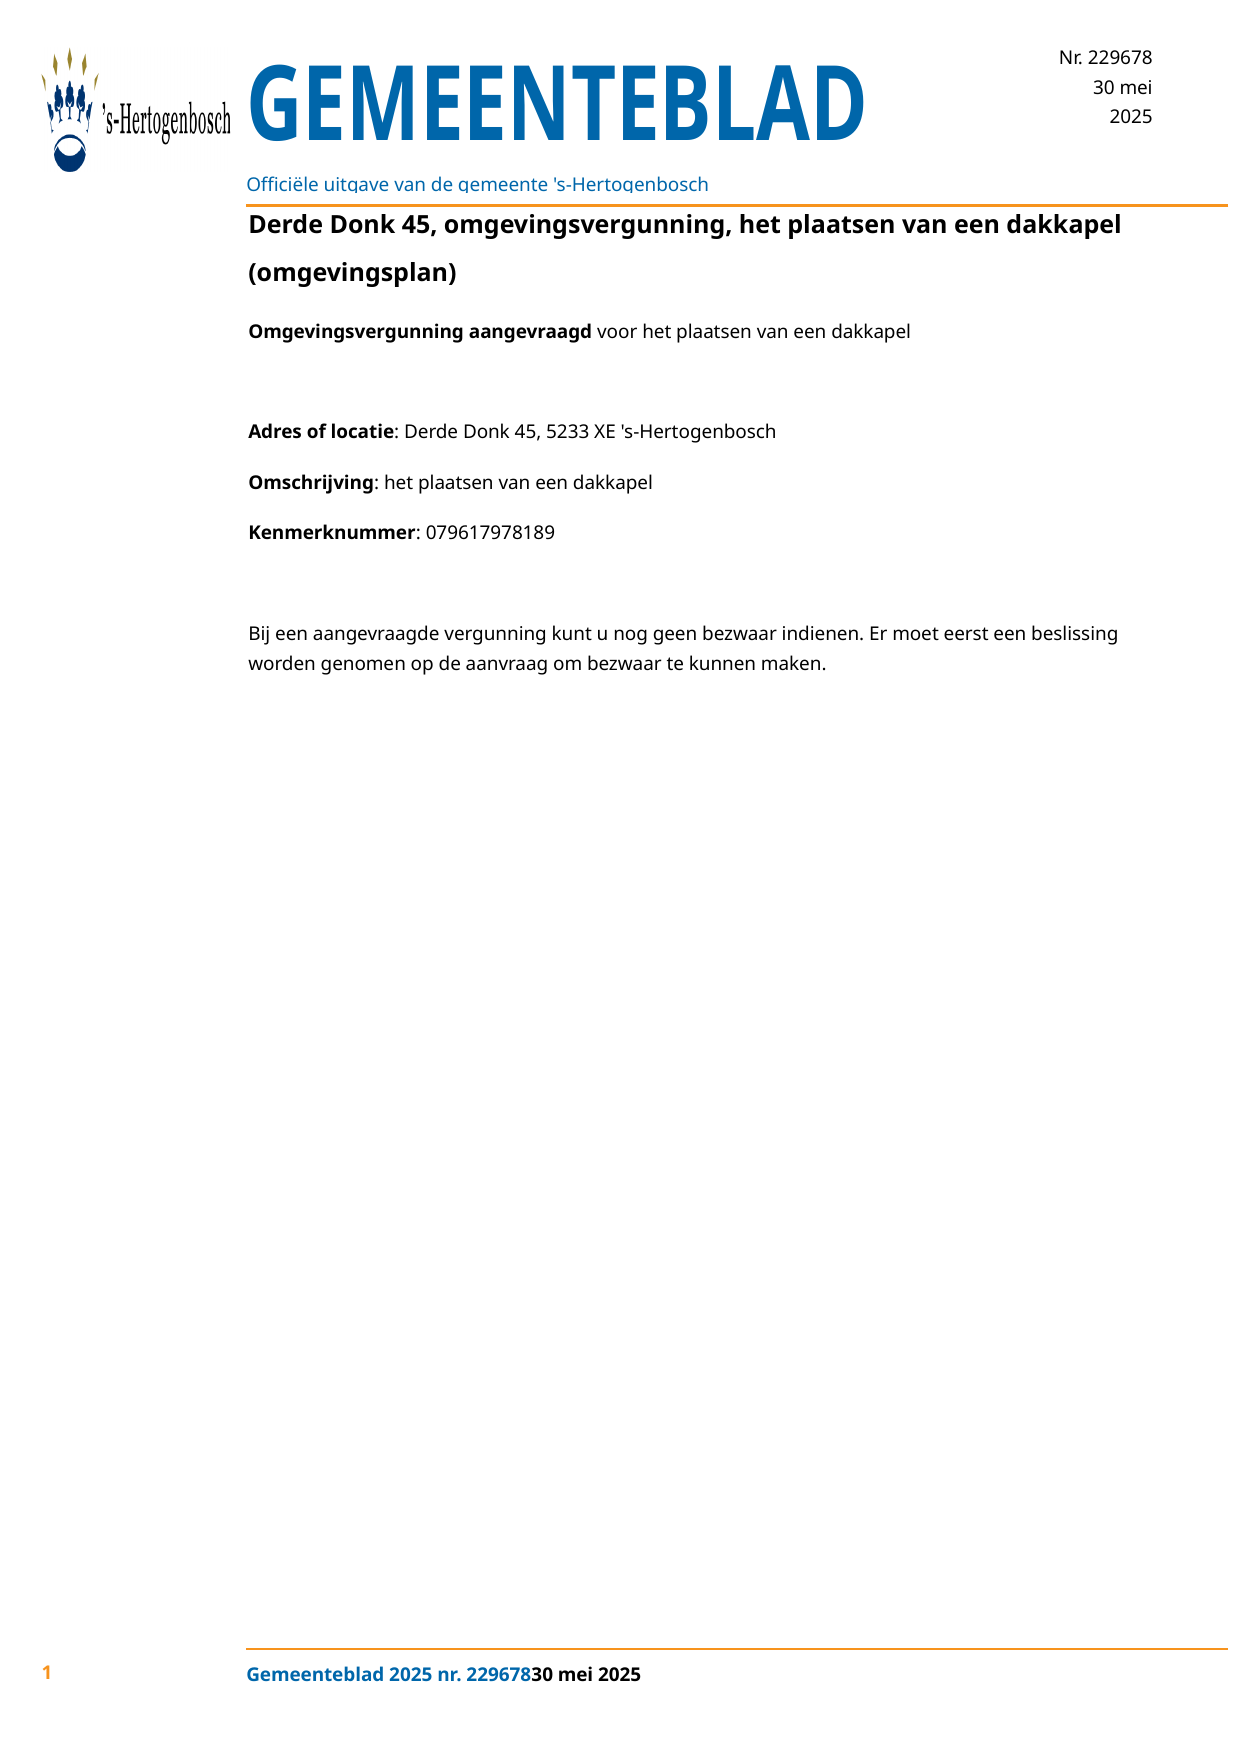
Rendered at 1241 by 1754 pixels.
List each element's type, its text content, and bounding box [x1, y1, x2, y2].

text Adres of locatie: Derde Donk 45, 5233 XE 's-Hertogenbosch [248, 419, 1152, 444]
text Derde Donk 45, omgevingsvergunning, het plaatsen van een dakkapel (omgevingsplan) [248, 207, 1152, 288]
picture [41, 47, 231, 172]
text Kenmerknummer: 079617978189 [248, 519, 1152, 545]
text Omgevingsvergunning aangevraagd voor het plaatsen van een dakkapel [248, 318, 1152, 344]
text Bij een aangevraagde vergunning kunt u nog geen bezwaar indienen. Er moet eerst een beslissing worden genomen op de aanvraag om bezwaar te kunnen maken. [248, 620, 1152, 676]
text Omschrijving: het plaatsen van een dakkapel [248, 469, 1152, 495]
